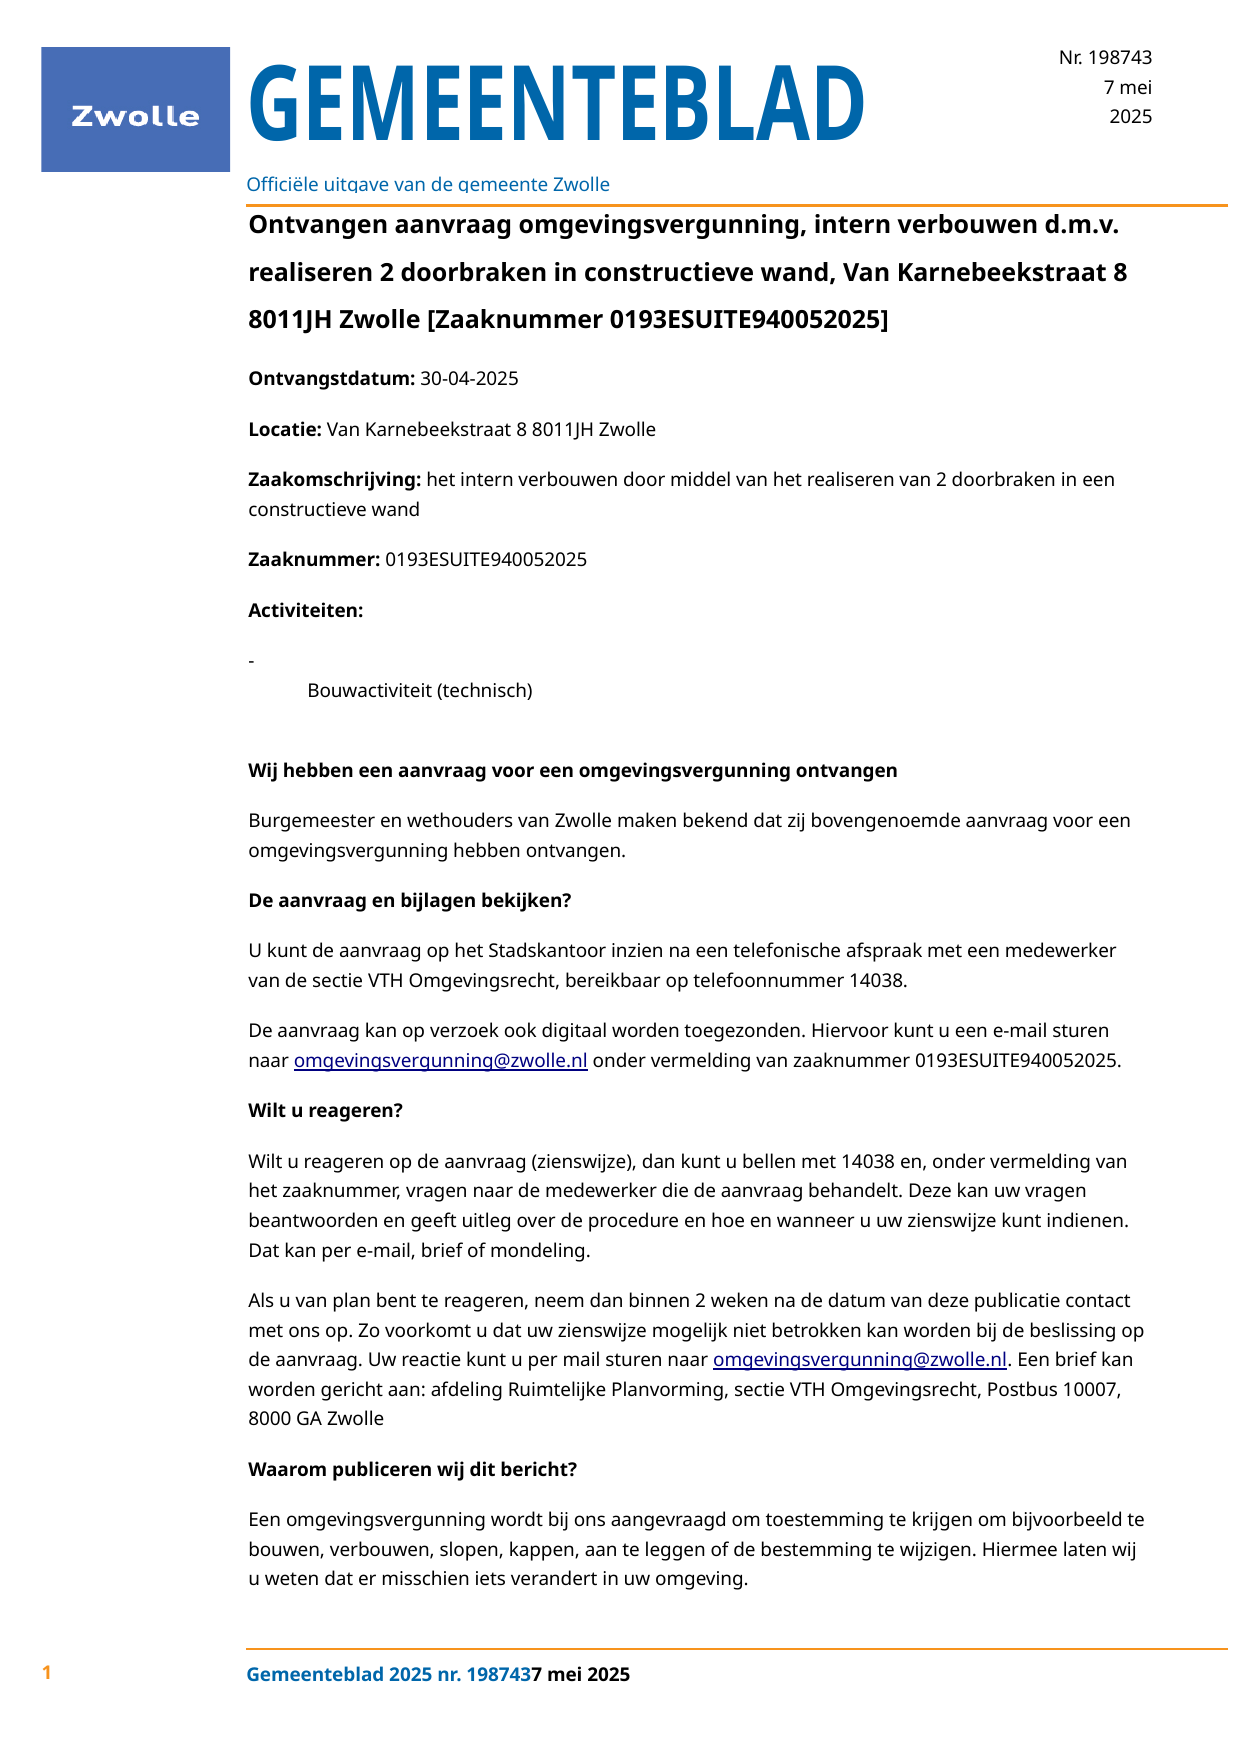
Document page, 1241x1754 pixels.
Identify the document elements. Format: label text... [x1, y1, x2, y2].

text De aanvraag en bijlagen bekijken? [248, 887, 1152, 913]
text Als u van plan bent te reageren, neem dan binnen 2 weken na de datum van deze publicatie contact met ons op. Zo voorkomt u dat uw zienswijze mogelijk niet betrokken kan worden bij de beslissing op de aanvraag. Uw reactie kunt u per mail sturen naar omgevingsvergunning@zwolle.nl. Een brief kan worden gericht aan: afdeling Ruimtelijke Planvorming, sectie VTH Omgevingsrecht, Postbus 10007, 8000 GA Zwolle [248, 1287, 1152, 1431]
text De aanvraag kan op verzoek ook digitaal worden toegezonden. Hiervoor kunt u een e-mail sturen naar omgevingsvergunning@zwolle.nl onder vermelding van zaaknummer 0193ESUITE940052025. [248, 1018, 1152, 1073]
text Activiteiten: [248, 597, 1152, 622]
text Wij hebben een aanvraag voor een omgevingsvergunning ontvangen [248, 757, 1152, 782]
text Wilt u reageren op de aanvraag (zienswijze), dan kunt u bellen met 14038 en, onder vermelding van het zaaknummer, vragen naar de medewerker die de aanvraag behandelt. Deze kan uw vragen beantwoorden en geeft uitleg over de procedure en hoe en wanneer u uw zienswijze kunt indienen. Dat kan per e-mail, brief of mondeling. [248, 1148, 1152, 1262]
text Zaakomschrijving: het intern verbouwen door middel van het realiseren van 2 doorbraken in een constructieve wand [248, 466, 1152, 522]
text U kunt de aanvraag op het Stadskantoor inzien na een telefonische afspraak met een medewerker van de sectie VTH Omgevingsrecht, bereikbaar op telefoonnummer 14038. [248, 938, 1152, 993]
text Burgemeester en wethouders van Zwolle maken bekend dat zij bovengenoemde aanvraag voor een omgevingsvergunning hebben ontvangen. [248, 807, 1152, 862]
text Ontvangen aanvraag omgevingsvergunning, intern verbouwen d.m.v. realiseren 2 doorbraken in constructieve wand, Van Karnebeekstraat 8 8011JH Zwolle [Zaaknummer 0193ESUITE940052025] [248, 207, 1152, 336]
picture [41, 47, 231, 172]
text Ontvangstdatum: 30-04-2025 [248, 366, 1152, 391]
text Wilt u reageren? [248, 1098, 1152, 1123]
text Een omgevingsvergunning wordt bij ons aangevraagd om toestemming te krijgen om bijvoorbeeld te bouwen, verbouwen, slopen, kappen, aan te leggen of de bestemming te wijzigen. Hiermee laten wij u weten dat er misschien iets verandert in uw omgeving. [248, 1506, 1152, 1591]
text Waarom publiceren wij dit bericht? [248, 1456, 1152, 1482]
text Zaaknummer: 0193ESUITE940052025 [248, 546, 1152, 572]
list Bouwactiviteit (technisch) [248, 677, 1152, 702]
text Locatie: Van Karnebeekstraat 8 8011JH Zwolle [248, 416, 1152, 442]
